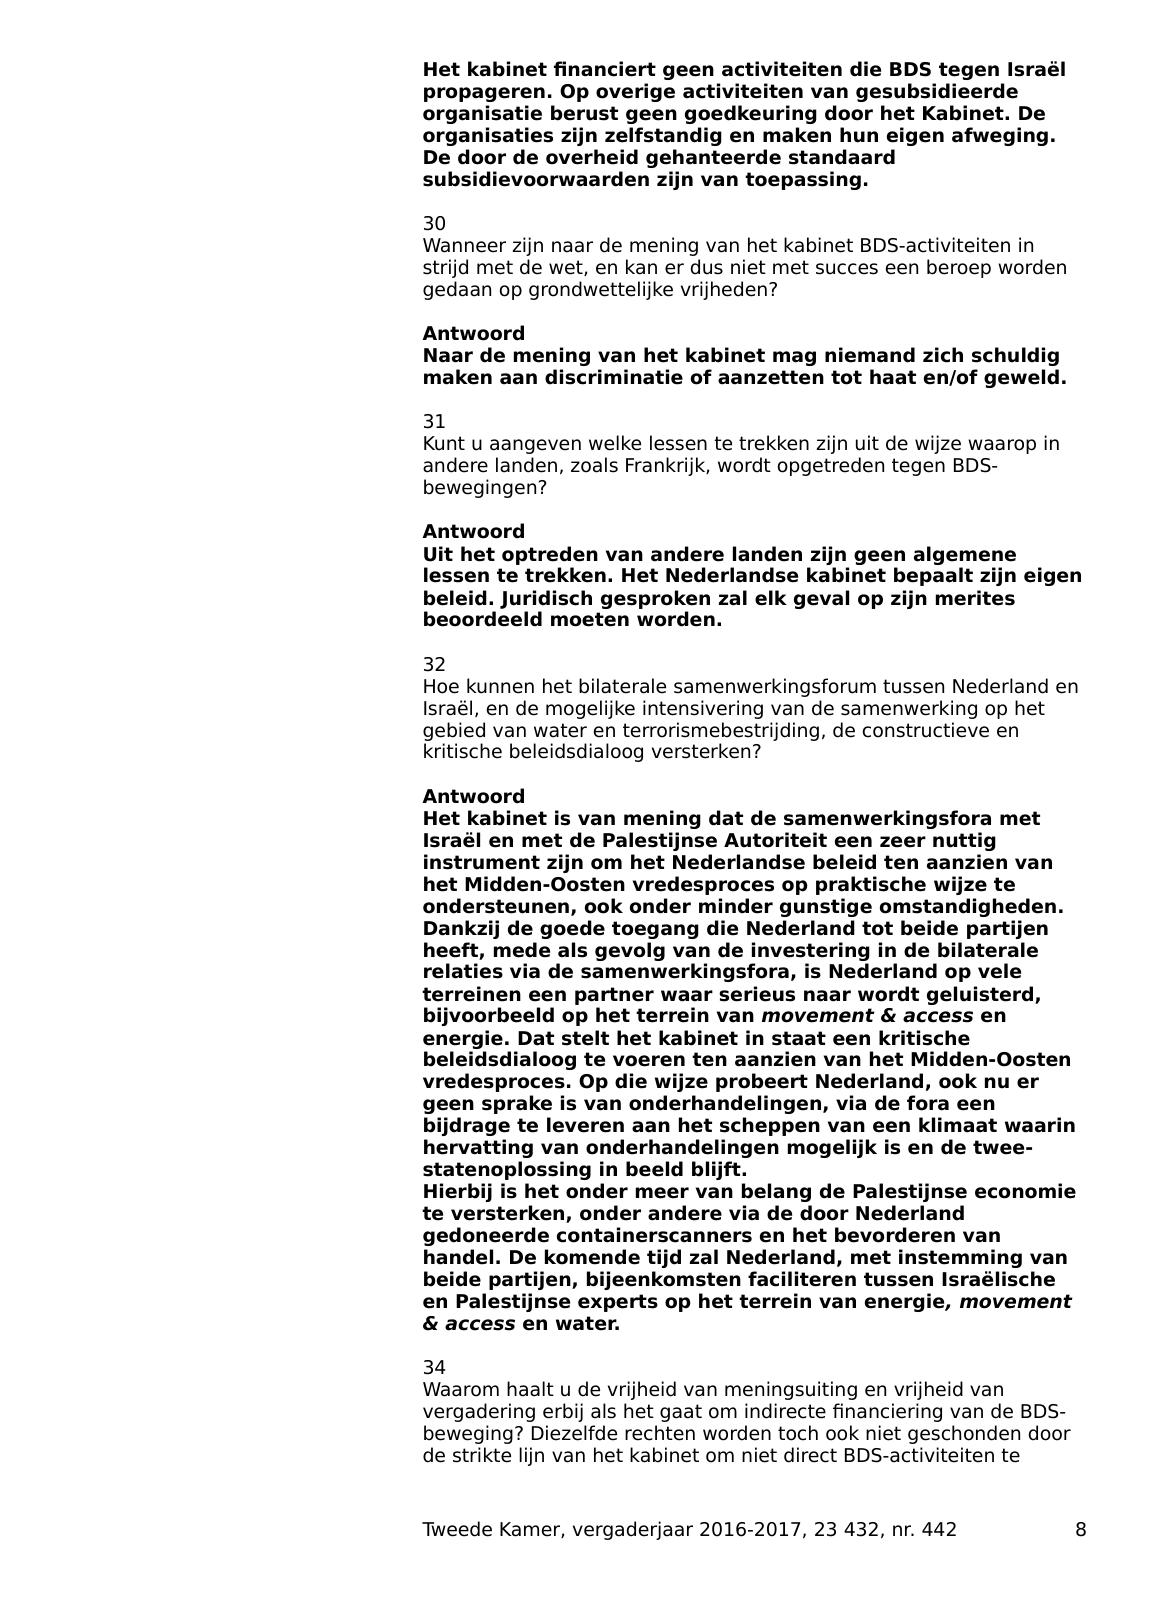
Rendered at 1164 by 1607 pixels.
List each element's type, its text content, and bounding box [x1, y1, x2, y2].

text Antwoord [422, 323, 1087, 345]
text Kunt u aangeven welke lessen te trekken zijn uit de wijze waarop in andere landen, zoals Frankrijk, wordt opgetreden tegen BDS-bewegingen? [422, 433, 1087, 499]
text Antwoord [422, 521, 1087, 543]
text 32 [422, 653, 1087, 676]
text Hierbij is het onder meer van belang de Palestijnse economie te versterken, onder andere via de door Nederland gedoneerde containerscanners en het bevorderen van handel. De komende tijd zal Nederland, met instemming van beide partijen, bijeenkomsten faciliteren tussen Israëlische en Palestijnse experts op het terrein van energie, movement & access en water. [422, 1181, 1087, 1335]
text Uit het optreden van andere landen zijn geen algemene lessen te trekken. Het Nederlandse kabinet bepaalt zijn eigen beleid. Juridisch gesproken zal elk geval op zijn merites beoordeeld moeten worden. [422, 543, 1087, 631]
text Waarom haalt u de vrijheid van meningsuiting en vrijheid van vergadering erbij als het gaat om indirecte financiering van de BDS-beweging? Diezelfde rechten worden toch ook niet geschonden door de strikte lijn van het kabinet om niet direct BDS-activiteiten te [422, 1379, 1087, 1467]
text Wanneer zijn naar de mening van het kabinet BDS-activiteiten in strijd met de wet, en kan er dus niet met succes een beroep worden gedaan op grondwettelijke vrijheden? [422, 235, 1087, 301]
text 30 [422, 213, 1087, 235]
text Het kabinet is van mening dat de samenwerkingsfora met Israël en met de Palestijnse Autoriteit een zeer nuttig instrument zijn om het Nederlandse beleid ten aanzien van het Midden-Oosten vredesproces op praktische wijze te ondersteunen, ook onder minder gunstige omstandigheden. Dankzij de goede toegang die Nederland tot beide partijen heeft, mede als gevolg van de investering in de bilaterale relaties via de samenwerkingsfora, is Nederland op vele terreinen een partner waar serieus naar wordt geluisterd, bijvoorbeeld op het terrein van movement & access en energie. Dat stelt het kabinet in staat een kritische beleidsdialoog te voeren ten aanzien van het Midden-Oosten vredesproces. Op die wijze probeert Nederland, ook nu er geen sprake is van onderhandelingen, via de fora een bijdrage te leveren aan het scheppen van een klimaat waarin hervatting van onderhandelingen mogelijk is en de twee-statenoplossing in beeld blijft. [422, 808, 1087, 1181]
text Naar de mening van het kabinet mag niemand zich schuldig maken aan discriminatie of aanzetten tot haat en/of geweld. [422, 345, 1087, 389]
text Het kabinet financiert geen activiteiten die BDS tegen Israël propageren. Op overige activiteiten van gesubsidieerde organisatie berust geen goedkeuring door het Kabinet. De organisaties zijn zelfstandig en maken hun eigen afweging. De door de overheid gehanteerde standaard subsidievoorwaarden zijn van toepassing. [422, 59, 1087, 191]
text Antwoord [422, 786, 1087, 808]
text Hoe kunnen het bilaterale samenwerkingsforum tussen Nederland en Israël, en de mogelijke intensivering van de samenwerking op het gebied van water en terrorismebestrijding, de constructieve en kritische beleidsdialoog versterken? [422, 676, 1087, 763]
text 31 [422, 411, 1087, 433]
text 34 [422, 1357, 1087, 1379]
